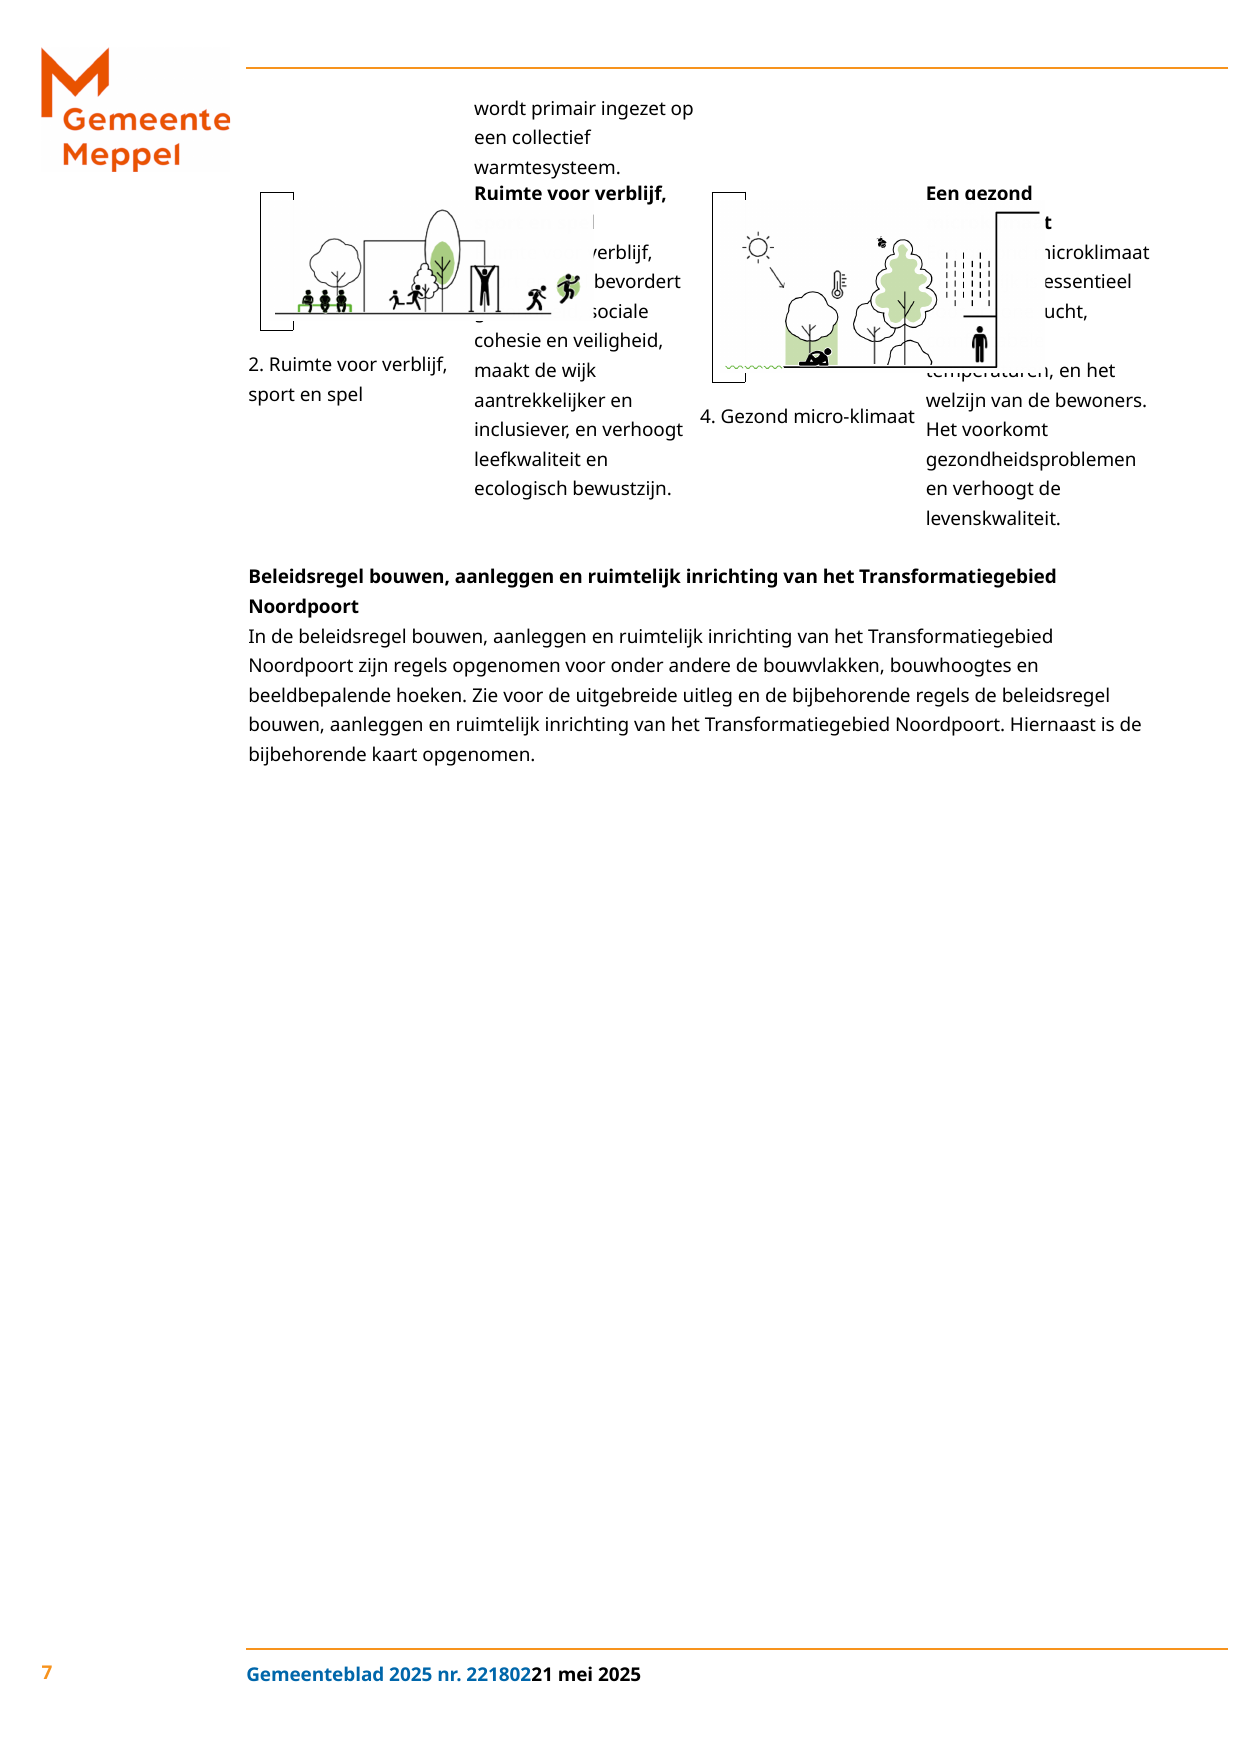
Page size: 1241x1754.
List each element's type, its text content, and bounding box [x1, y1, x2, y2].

picture [41, 47, 231, 172]
table_cell 4. Gezond micro-klimaat [700, 180, 926, 531]
table_header wordt primair ingezet op een collectief warmtesysteem. [474, 95, 700, 180]
table_header [926, 95, 1152, 180]
table_header [248, 95, 474, 180]
table_cell Een gezond microklimaat Een gezond microklimaat in een wijk is essentieel voor schone lucht, comfortabele temperaturen, en het welzijn van de bewoners. Het voorkomt gezondheidsproblemen en verhoogt de levenskwaliteit. [926, 180, 1152, 531]
table_cell 2. Ruimte voor verblijf, sport en spel [248, 180, 474, 531]
text Beleidsregel bouwen, aanleggen en ruimtelijk inrichting van het Transformatiegebied Noordpoort [248, 564, 1152, 619]
table_cell Ruimte voor verblijf, sport en spel Ruimte voor verblijf, sport en spel bevordert gezondheid, sociale cohesie en veiligheid, maakt de wijk aantrekkelijker en inclusiever, en verhoogt leefkwaliteit en ecologisch bewustzijn. [474, 180, 700, 531]
table_header [700, 95, 926, 180]
picture [268, 200, 594, 321]
text In de beleidsregel bouwen, aanleggen en ruimtelijk inrichting van het Transformatiegebied Noordpoort zijn regels opgenomen voor onder andere de bouwvlakken, bouwhoogtes en beeldbepalende hoeken. Zie voor de uitgebreide uitleg en de bijbehorende regels de beleidsregel bouwen, aanleggen en ruimtelijk inrichting van het Transformatiegebied Noordpoort. Hiernaast is de bijbehorende kaart opgenomen. [248, 623, 1152, 767]
picture [720, 200, 1046, 373]
